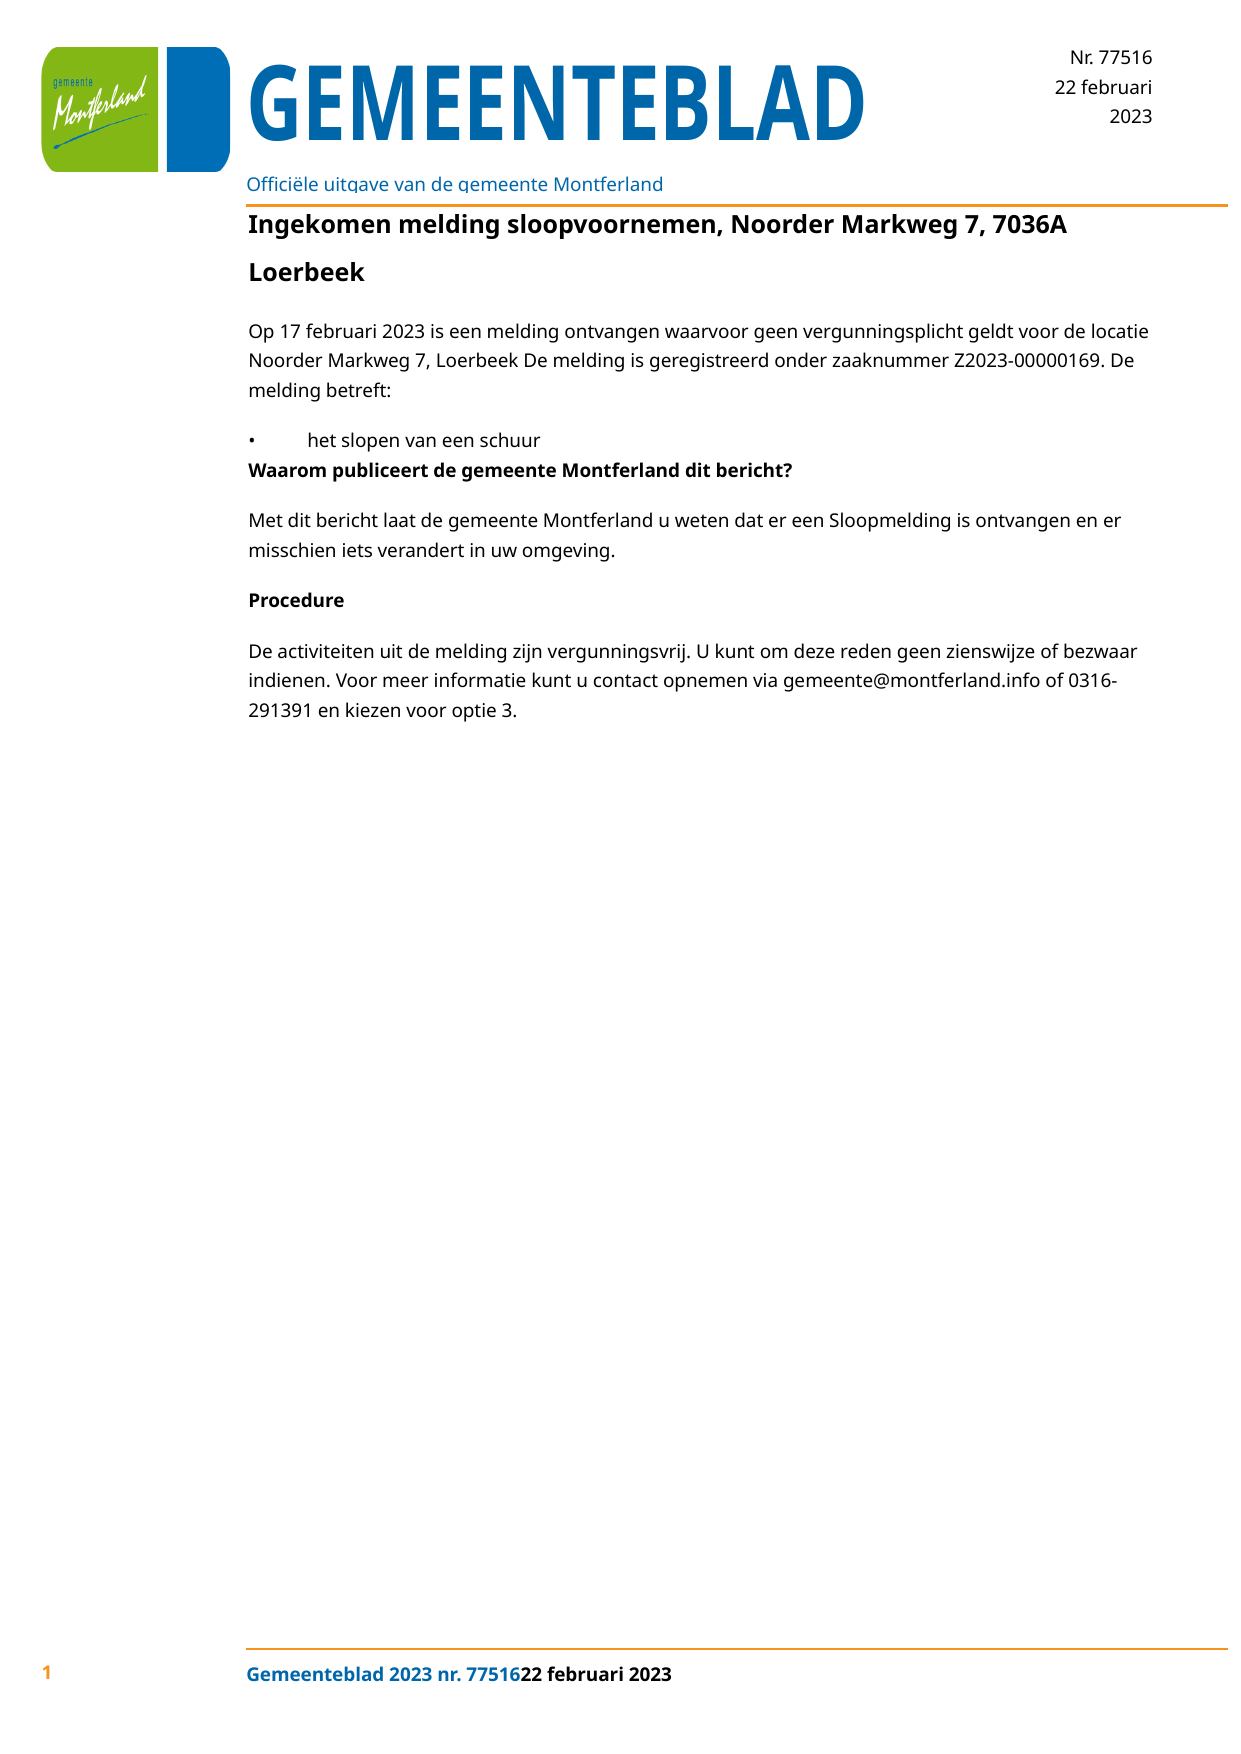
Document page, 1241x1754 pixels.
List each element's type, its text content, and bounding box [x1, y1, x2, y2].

picture [41, 47, 231, 172]
list het slopen van een schuur [248, 427, 1152, 453]
text Procedure [248, 587, 1152, 613]
text Waarom publiceert de gemeente Montferland dit bericht? [248, 457, 1152, 483]
text Ingekomen melding sloopvoornemen, Noorder Markweg 7, 7036A Loerbeek [248, 207, 1152, 288]
text Met dit bericht laat de gemeente Montferland u weten dat er een Sloopmelding is ontvangen en er misschien iets verandert in uw omgeving. [248, 507, 1152, 563]
text De activiteiten uit de melding zijn vergunningsvrij. U kunt om deze reden geen zienswijze of bezwaar indienen. Voor meer informatie kunt u contact opnemen via gemeente@montferland.info of 0316-291391 en kiezen voor optie 3. [248, 638, 1152, 723]
text Op 17 februari 2023 is een melding ontvangen waarvoor geen vergunningsplicht geldt voor de locatie Noorder Markweg 7, Loerbeek De melding is geregistreerd onder zaaknummer Z2023-00000169. De melding betreft: [248, 318, 1152, 403]
